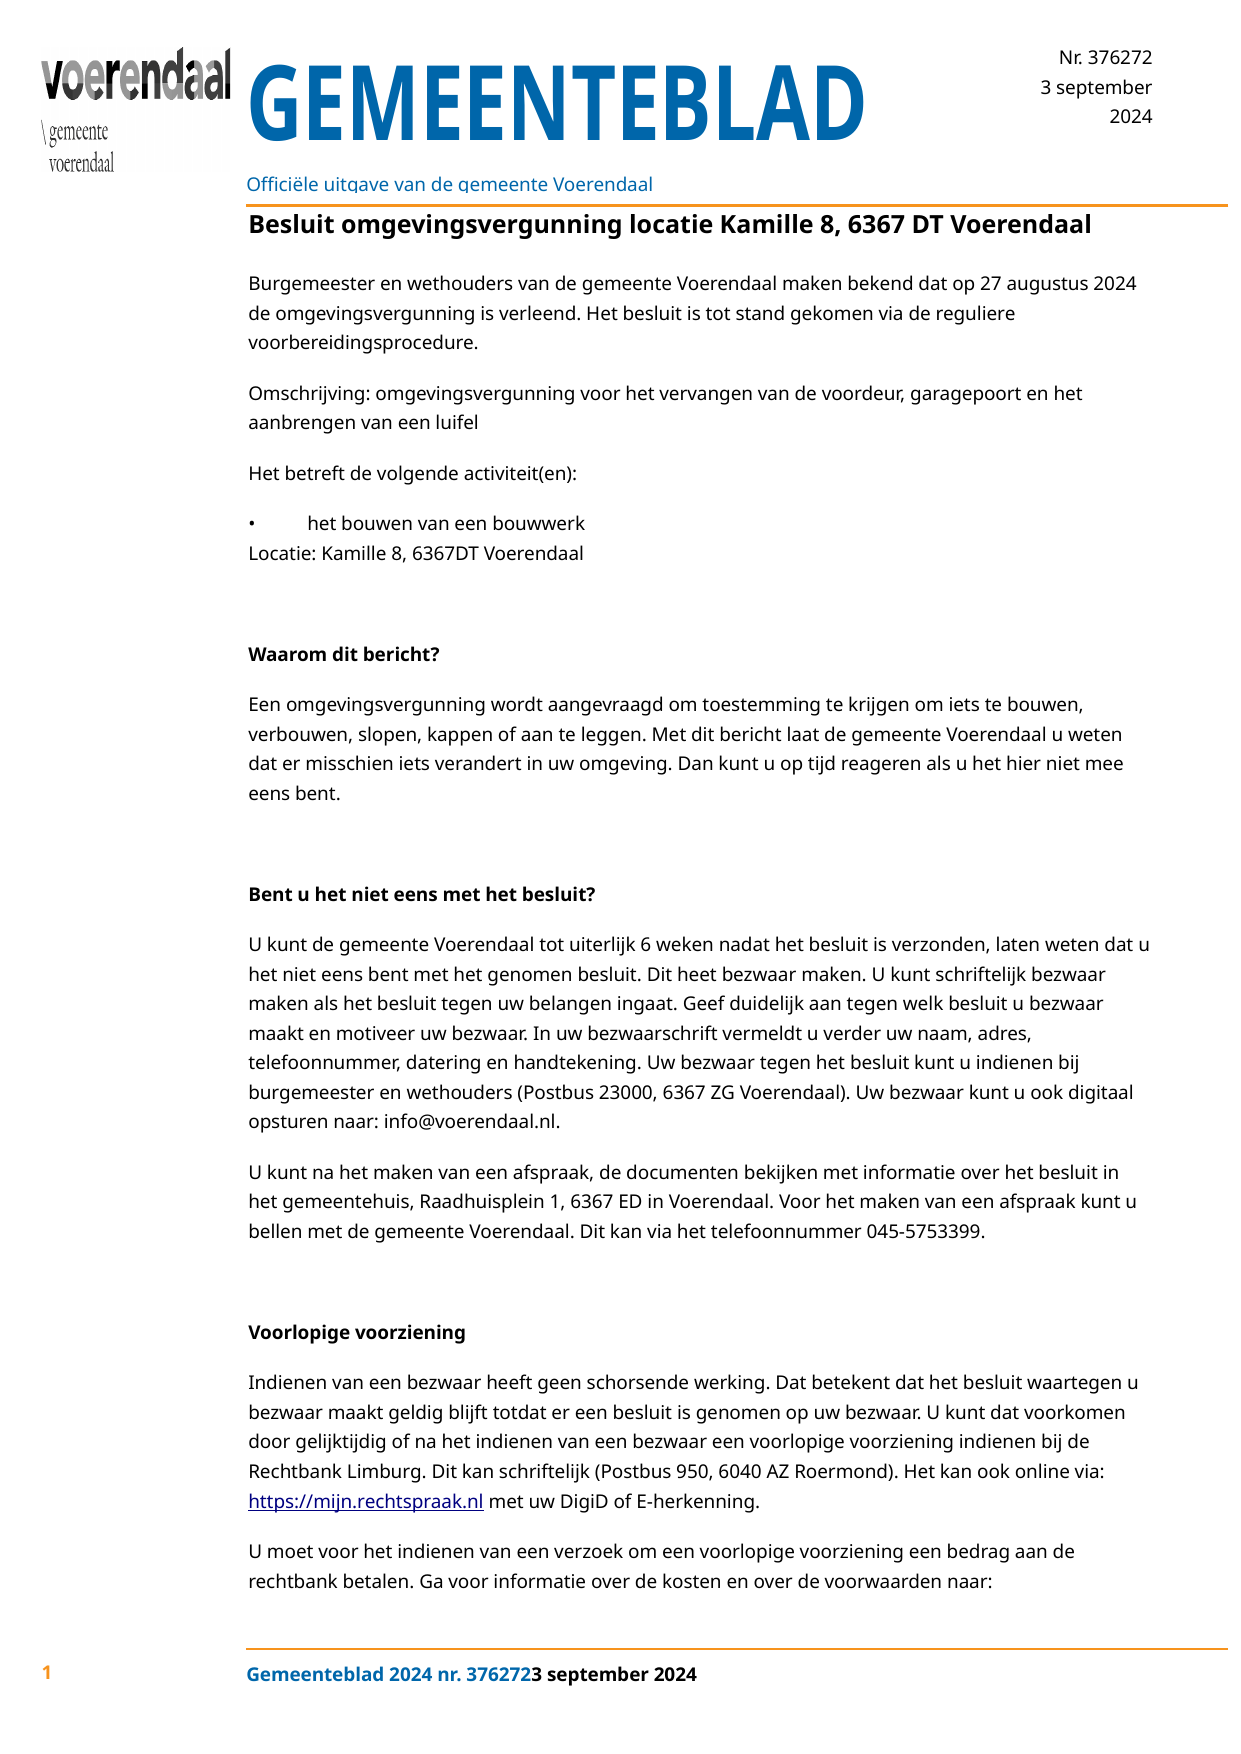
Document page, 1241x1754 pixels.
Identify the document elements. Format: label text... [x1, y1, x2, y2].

text Locatie: Kamille 8, 6367DT Voerendaal [248, 540, 1152, 566]
text Omschrijving: omgevingsvergunning voor het vervangen van de voordeur, garagepoort en het aanbrengen van een luifel [248, 380, 1152, 435]
text Een omgevingsvergunning wordt aangevraagd om toestemming te krijgen om iets te bouwen, verbouwen, slopen, kappen of aan te leggen. Met dit bericht laat de gemeente Voerendaal u weten dat er misschien iets verandert in uw omgeving. Dan kunt u op tijd reageren als u het hier niet mee eens bent. [248, 691, 1152, 806]
text U moet voor het indienen van een verzoek om een voorlopige voorziening een bedrag aan de rechtbank betalen. Ga voor informatie over de kosten en over de voorwaarden naar: [248, 1538, 1152, 1593]
text Besluit omgevingsvergunning locatie Kamille 8, 6367 DT Voerendaal [248, 207, 1152, 241]
text Het betreft de volgende activiteit(en): [248, 460, 1152, 486]
text Voorlopige voorziening [248, 1319, 1152, 1345]
text U kunt de gemeente Voerendaal tot uiterlijk 6 weken nadat het besluit is verzonden, laten weten dat u het niet eens bent met het genomen besluit. Dit heet bezwaar maken. U kunt schriftelijk bezwaar maken als het besluit tegen uw belangen ingaat. Geef duidelijk aan tegen welk besluit u bezwaar maakt en motiveer uw bezwaar. In uw bezwaarschrift vermeldt u verder uw naam, adres, telefoonnummer, datering en handtekening. Uw bezwaar tegen het besluit kunt u indienen bij burgemeester en wethouders (Postbus 23000, 6367 ZG Voerendaal). Uw bezwaar kunt u ook digitaal opsturen naar: info@voerendaal.nl. [248, 931, 1152, 1134]
list het bouwen van een bouwwerk [248, 510, 1152, 536]
text Indienen van een bezwaar heeft geen schorsende werking. Dat betekent dat het besluit waartegen u bezwaar maakt geldig blijft totdat er een besluit is genomen op uw bezwaar. U kunt dat voorkomen door gelijktijdig of na het indienen van een bezwaar een voorlopige voorziening indienen bij de Rechtbank Limburg. Dit kan schriftelijk (Postbus 950, 6040 AZ Roermond). Het kan ook online via: https://mijn.rechtspraak.nl met uw DigiD of E-herkenning. [248, 1369, 1152, 1513]
text Waarom dit bericht? [248, 641, 1152, 666]
text Bent u het niet eens met het besluit? [248, 881, 1152, 906]
text Burgemeester en wethouders van de gemeente Voerendaal maken bekend dat op 27 augustus 2024 de omgevingsvergunning is verleend. Het besluit is tot stand gekomen via de reguliere voorbereidingsprocedure. [248, 270, 1152, 355]
picture [41, 47, 231, 172]
text U kunt na het maken van een afspraak, de documenten bekijken met informatie over het besluit in het gemeentehuis, Raadhuisplein 1, 6367 ED in Voerendaal. Voor het maken van een afspraak kunt u bellen met de gemeente Voerendaal. Dit kan via het telefoonnummer 045-5753399. [248, 1159, 1152, 1244]
